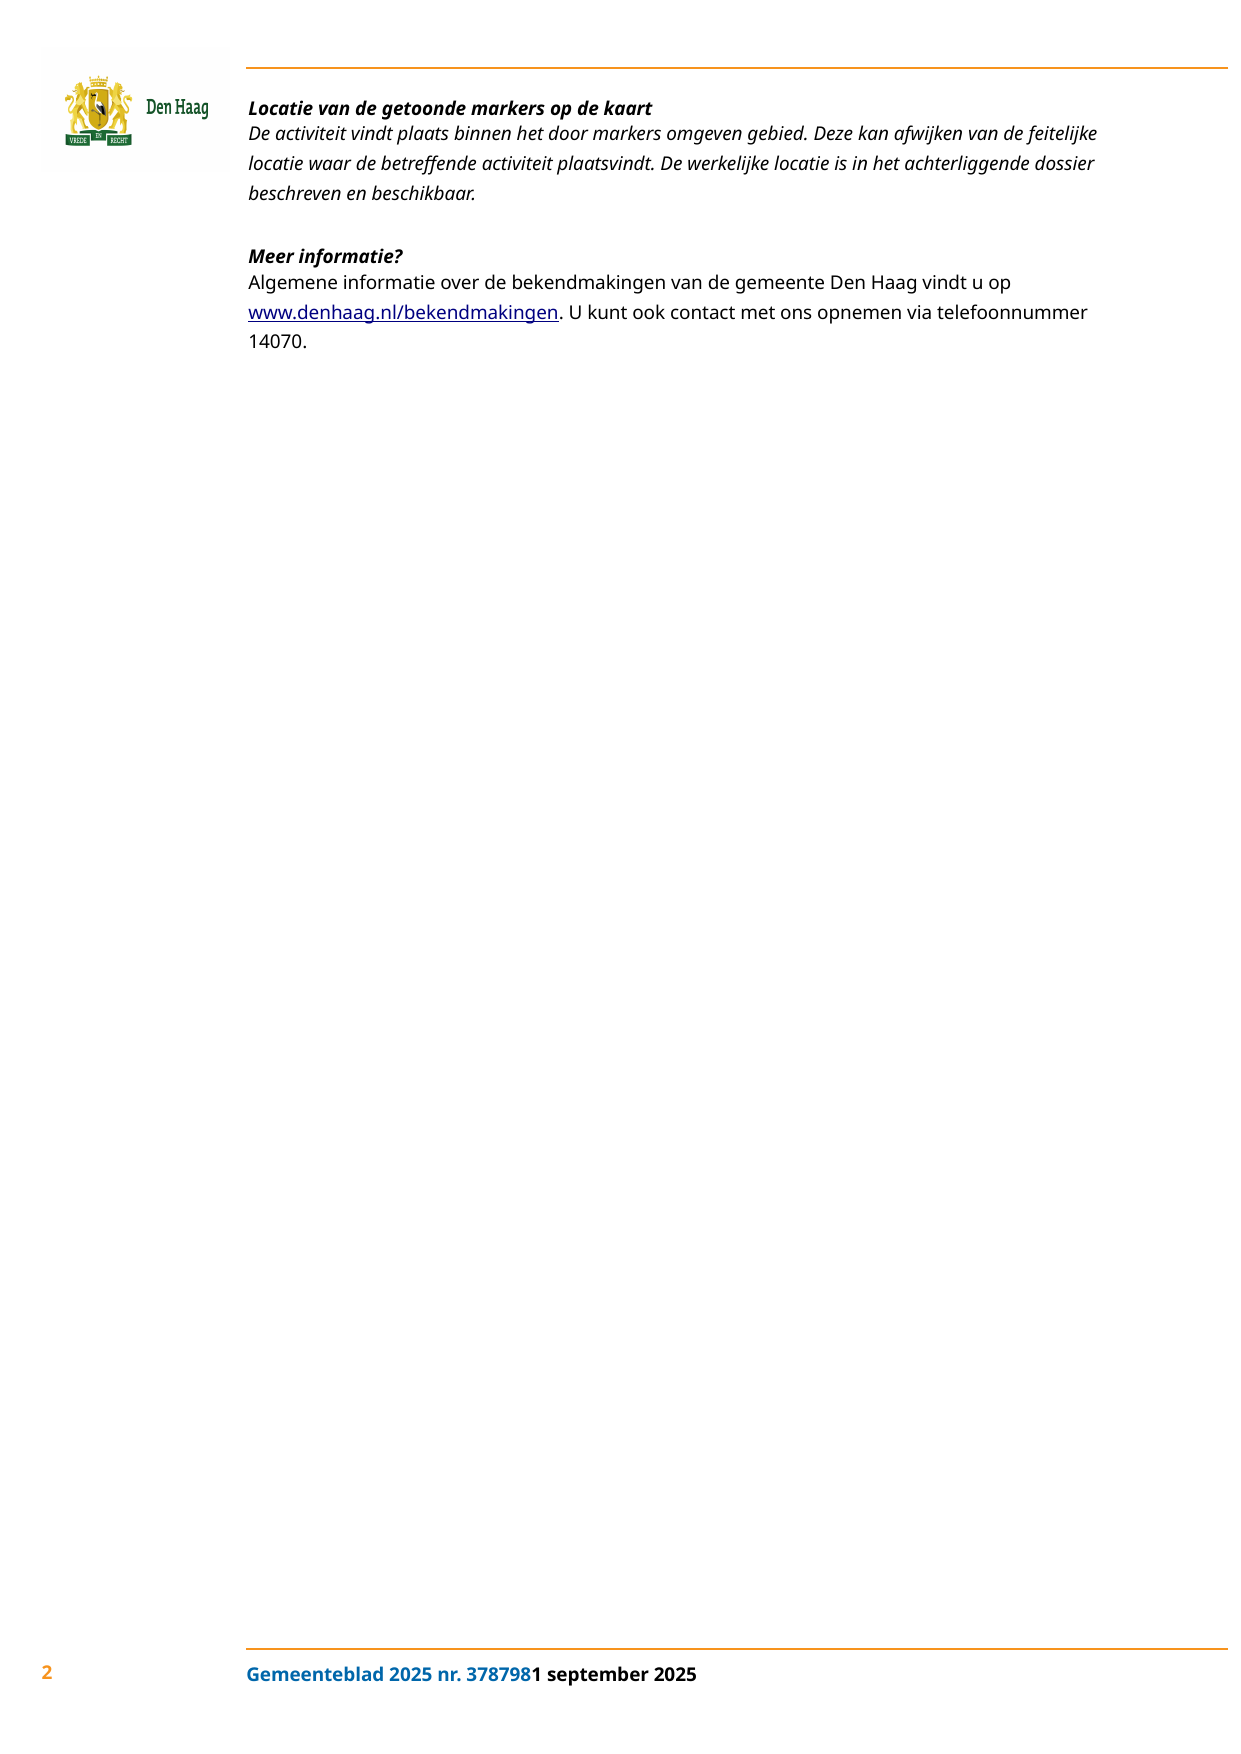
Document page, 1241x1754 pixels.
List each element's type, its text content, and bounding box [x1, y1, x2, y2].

picture [41, 47, 231, 172]
text De activiteit vindt plaats binnen het door markers omgeven gebied. Deze kan afwijken van de feitelijke locatie waar de betreffende activiteit plaatsvindt. De werkelijke locatie is in het achterliggende dossier beschreven en beschikbaar. [248, 121, 1152, 205]
text Meer informatie? [248, 244, 1152, 269]
text Algemene informatie over de bekendmakingen van de gemeente Den Haag vindt u op www.denhaag.nl/bekendmakingen. U kunt ook contact met ons opnemen via telefoonnummer 14070. [248, 269, 1152, 354]
text Locatie van de getoonde markers op de kaart [248, 95, 1152, 121]
